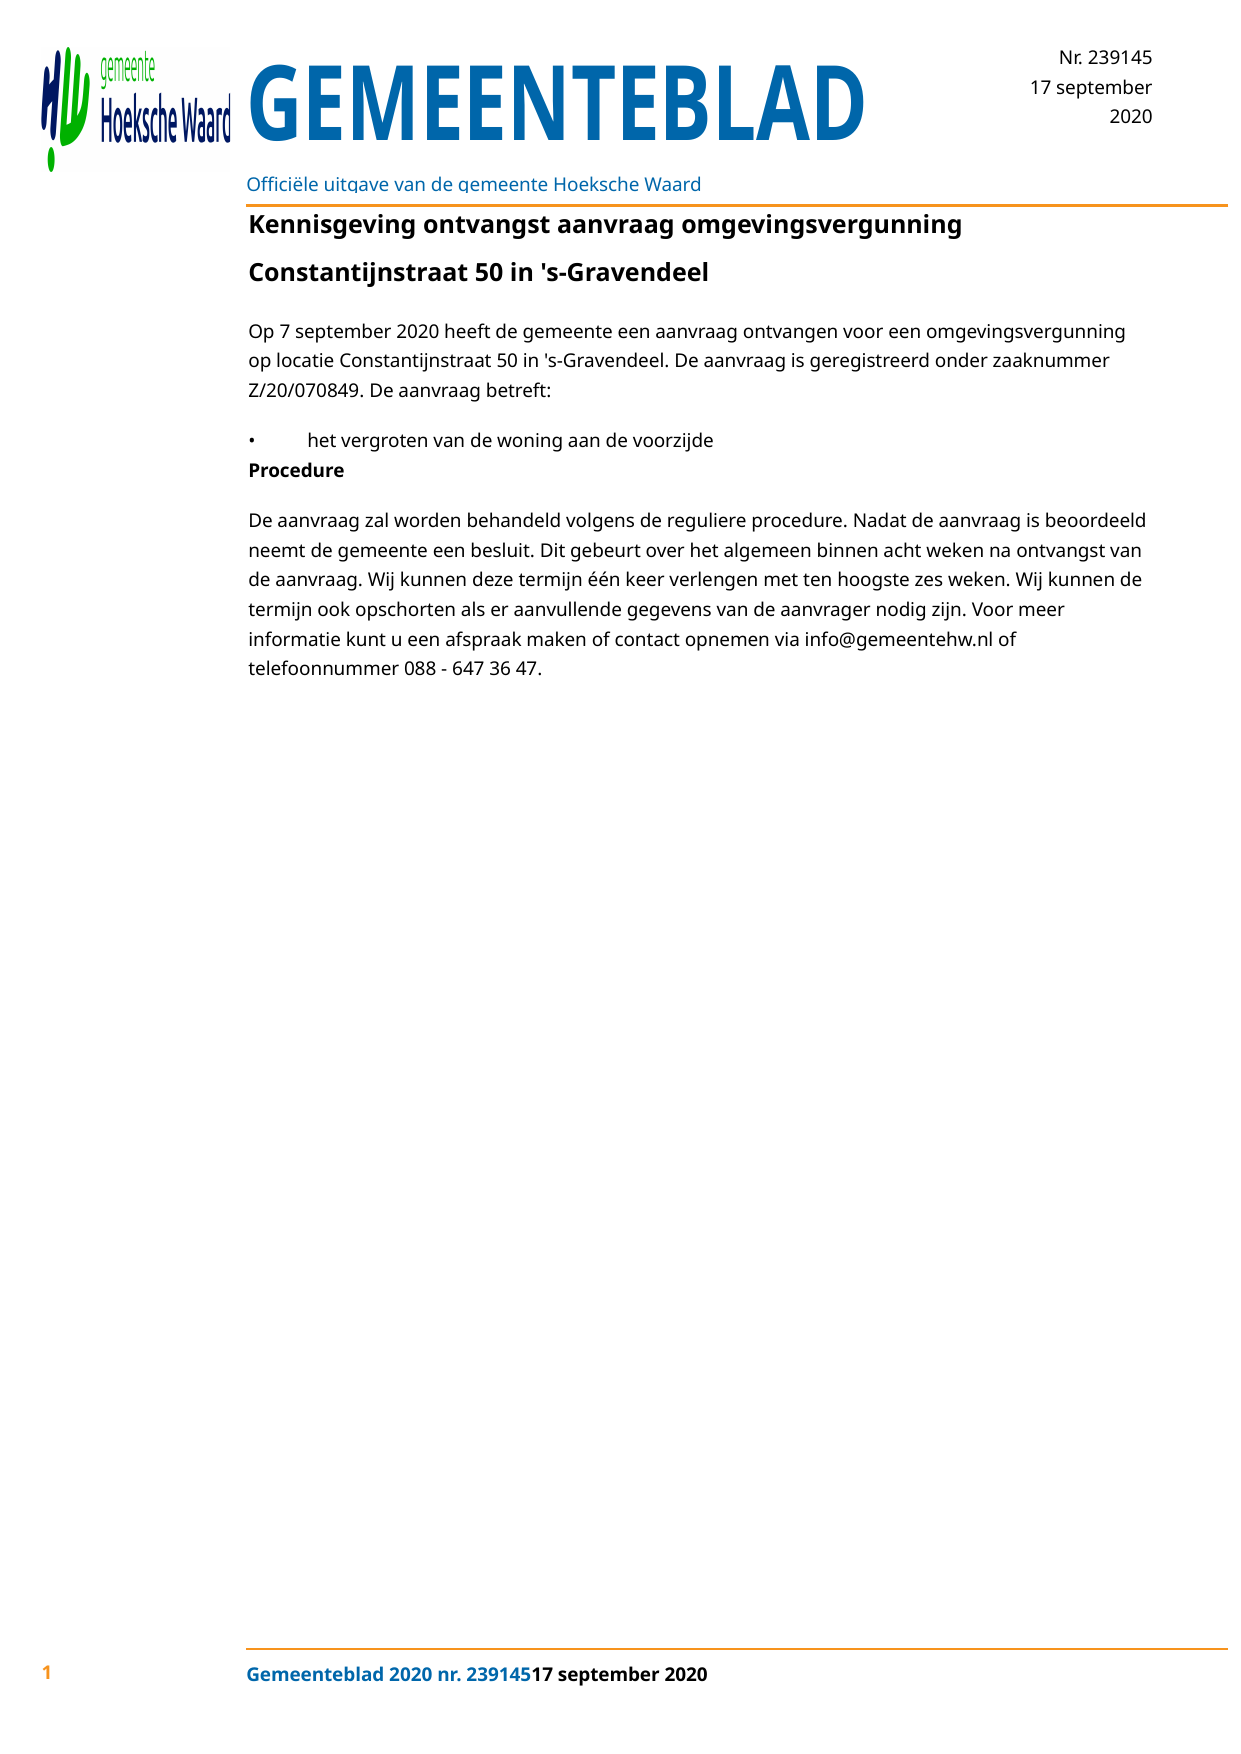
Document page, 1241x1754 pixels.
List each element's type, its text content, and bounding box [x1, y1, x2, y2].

text Op 7 september 2020 heeft de gemeente een aanvraag ontvangen voor een omgevingsvergunning op locatie Constantijnstraat 50 in 's-Gravendeel. De aanvraag is geregistreerd onder zaaknummer Z/20/070849. De aanvraag betreft: [248, 318, 1152, 403]
text Kennisgeving ontvangst aanvraag omgevingsvergunning Constantijnstraat 50 in 's-Gravendeel [248, 207, 1152, 288]
text Procedure [248, 457, 1152, 483]
list het vergroten van de woning aan de voorzijde [248, 427, 1152, 453]
text De aanvraag zal worden behandeld volgens de reguliere procedure. Nadat de aanvraag is beoordeeld neemt de gemeente een besluit. Dit gebeurt over het algemeen binnen acht weken na ontvangst van de aanvraag. Wij kunnen deze termijn één keer verlengen met ten hoogste zes weken. Wij kunnen de termijn ook opschorten als er aanvullende gegevens van de aanvrager nodig zijn. Voor meer informatie kunt u een afspraak maken of contact opnemen via info@gemeentehw.nl of telefoonnummer 088 - 647 36 47. [248, 507, 1152, 681]
picture [41, 47, 231, 172]
